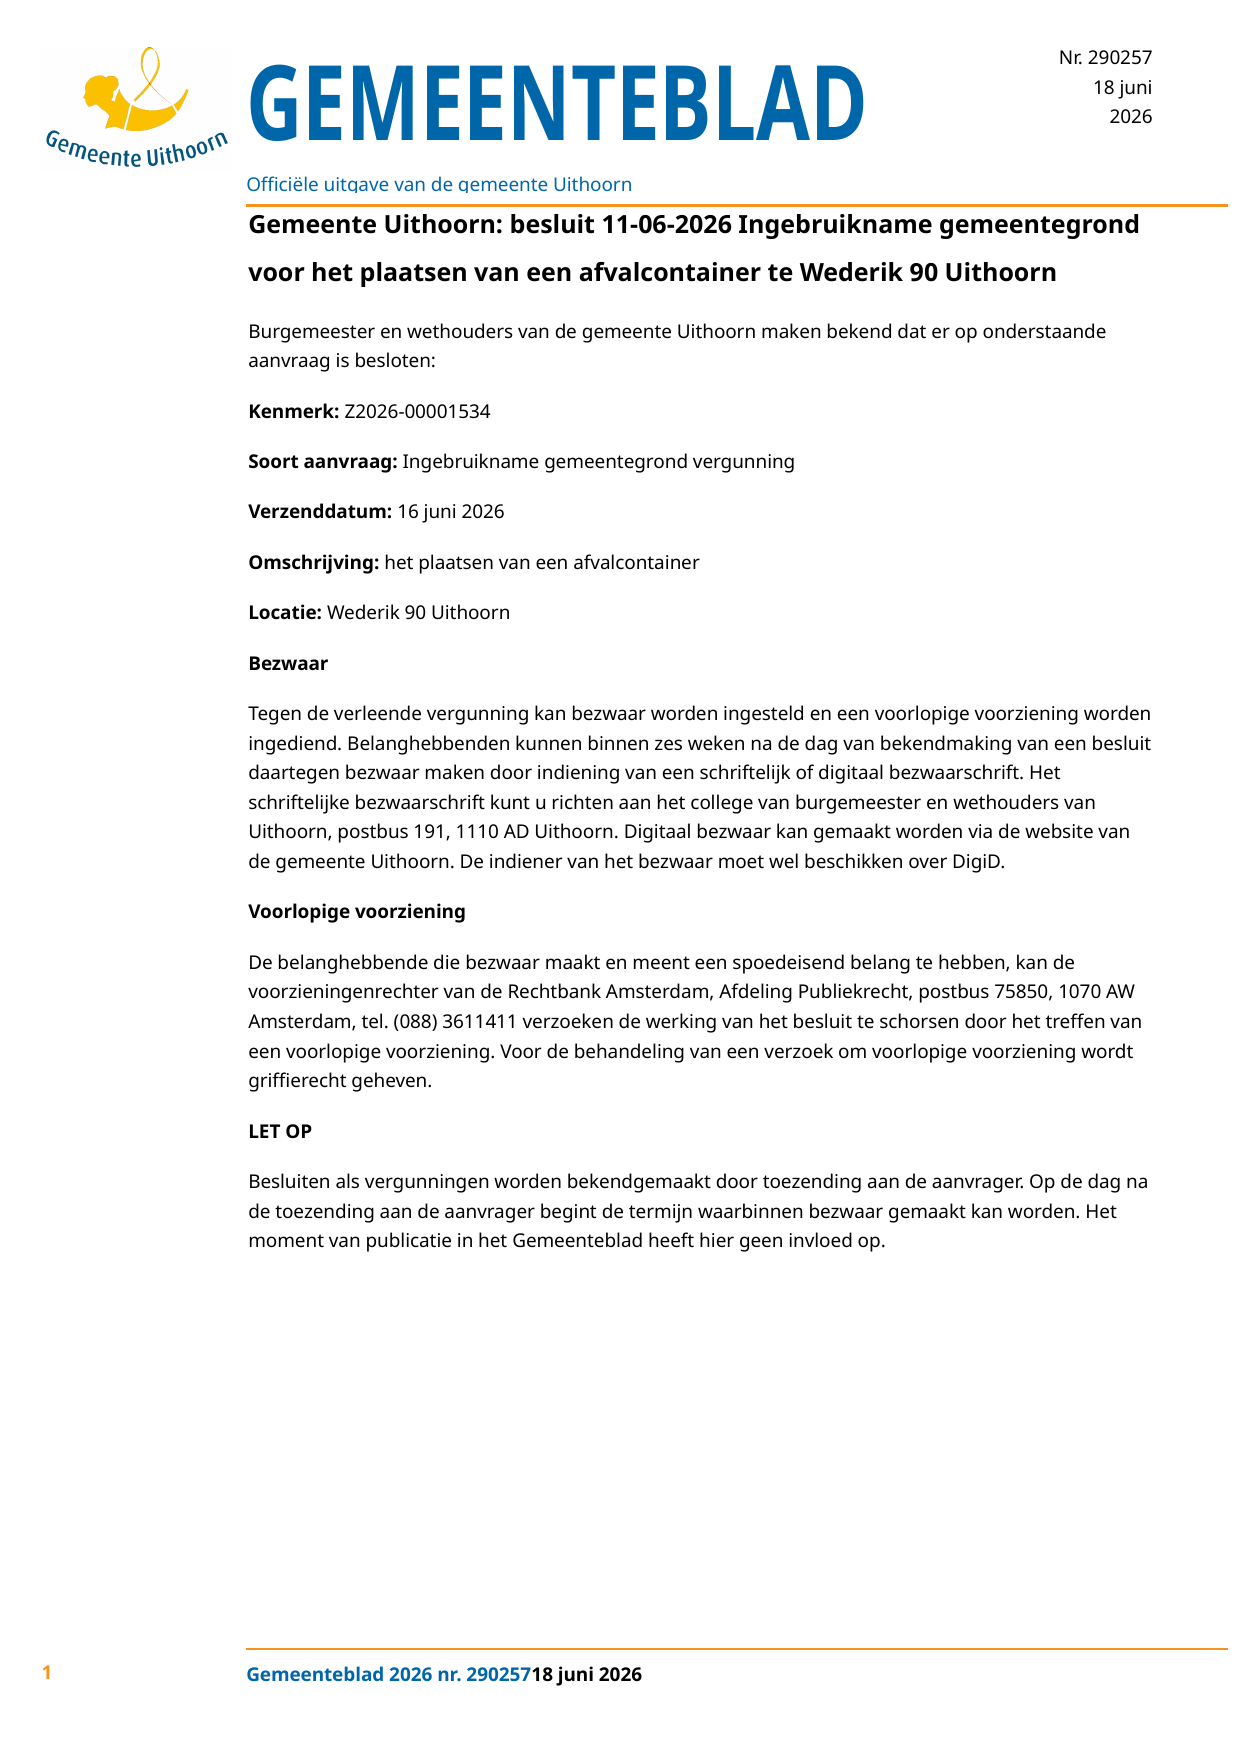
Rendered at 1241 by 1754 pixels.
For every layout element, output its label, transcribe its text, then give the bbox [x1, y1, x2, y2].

text Voorlopige voorziening [248, 899, 1152, 924]
text Soort aanvraag: Ingebruikname gemeentegrond vergunning [248, 448, 1152, 474]
text Omschrijving: het plaatsen van een afvalcontainer [248, 549, 1152, 575]
text Verzenddatum: 16 juni 2026 [248, 499, 1152, 524]
text LET OP [248, 1118, 1152, 1144]
text Tegen de verleende vergunning kan bezwaar worden ingesteld en een voorlopige voorziening worden ingediend. Belanghebbenden kunnen binnen zes weken na de dag van bekendmaking van een besluit daartegen bezwaar maken door indiening van een schriftelijk of digitaal bezwaarschrift. Het schriftelijke bezwaarschrift kunt u richten aan het college van burgemeester en wethouders van Uithoorn, postbus 191, 1110 AD Uithoorn. Digitaal bezwaar kan gemaakt worden via de website van de gemeente Uithoorn. De indiener van het bezwaar moet wel beschikken over DigiD. [248, 700, 1152, 874]
picture [41, 47, 231, 172]
text Bezwaar [248, 650, 1152, 676]
text De belanghebbende die bezwaar maakt en meent een spoedeisend belang te hebben, kan de voorzieningenrechter van de Rechtbank Amsterdam, Afdeling Publiekrecht, postbus 75850, 1070 AW Amsterdam, tel. (088) 3611411 verzoeken de werking van het besluit te schorsen door het treffen van een voorlopige voorziening. Voor de behandeling van een verzoek om voorlopige voorziening wordt griffierecht geheven. [248, 949, 1152, 1093]
text Locatie: Wederik 90 Uithoorn [248, 599, 1152, 625]
text Burgemeester en wethouders van de gemeente Uithoorn maken bekend dat er op onderstaande aanvraag is besloten: [248, 318, 1152, 373]
text Besluiten als vergunningen worden bekendgemaakt door toezending aan de aanvrager. Op de dag na de toezending aan de aanvrager begint de termijn waarbinnen bezwaar gemaakt kan worden. Het moment van publicatie in het Gemeenteblad heeft hier geen invloed op. [248, 1168, 1152, 1253]
text Kenmerk: Z2026-00001534 [248, 398, 1152, 424]
text Gemeente Uithoorn: besluit 11-06-2026 Ingebruikname gemeentegrond voor het plaatsen van een afvalcontainer te Wederik 90 Uithoorn [248, 207, 1152, 288]
